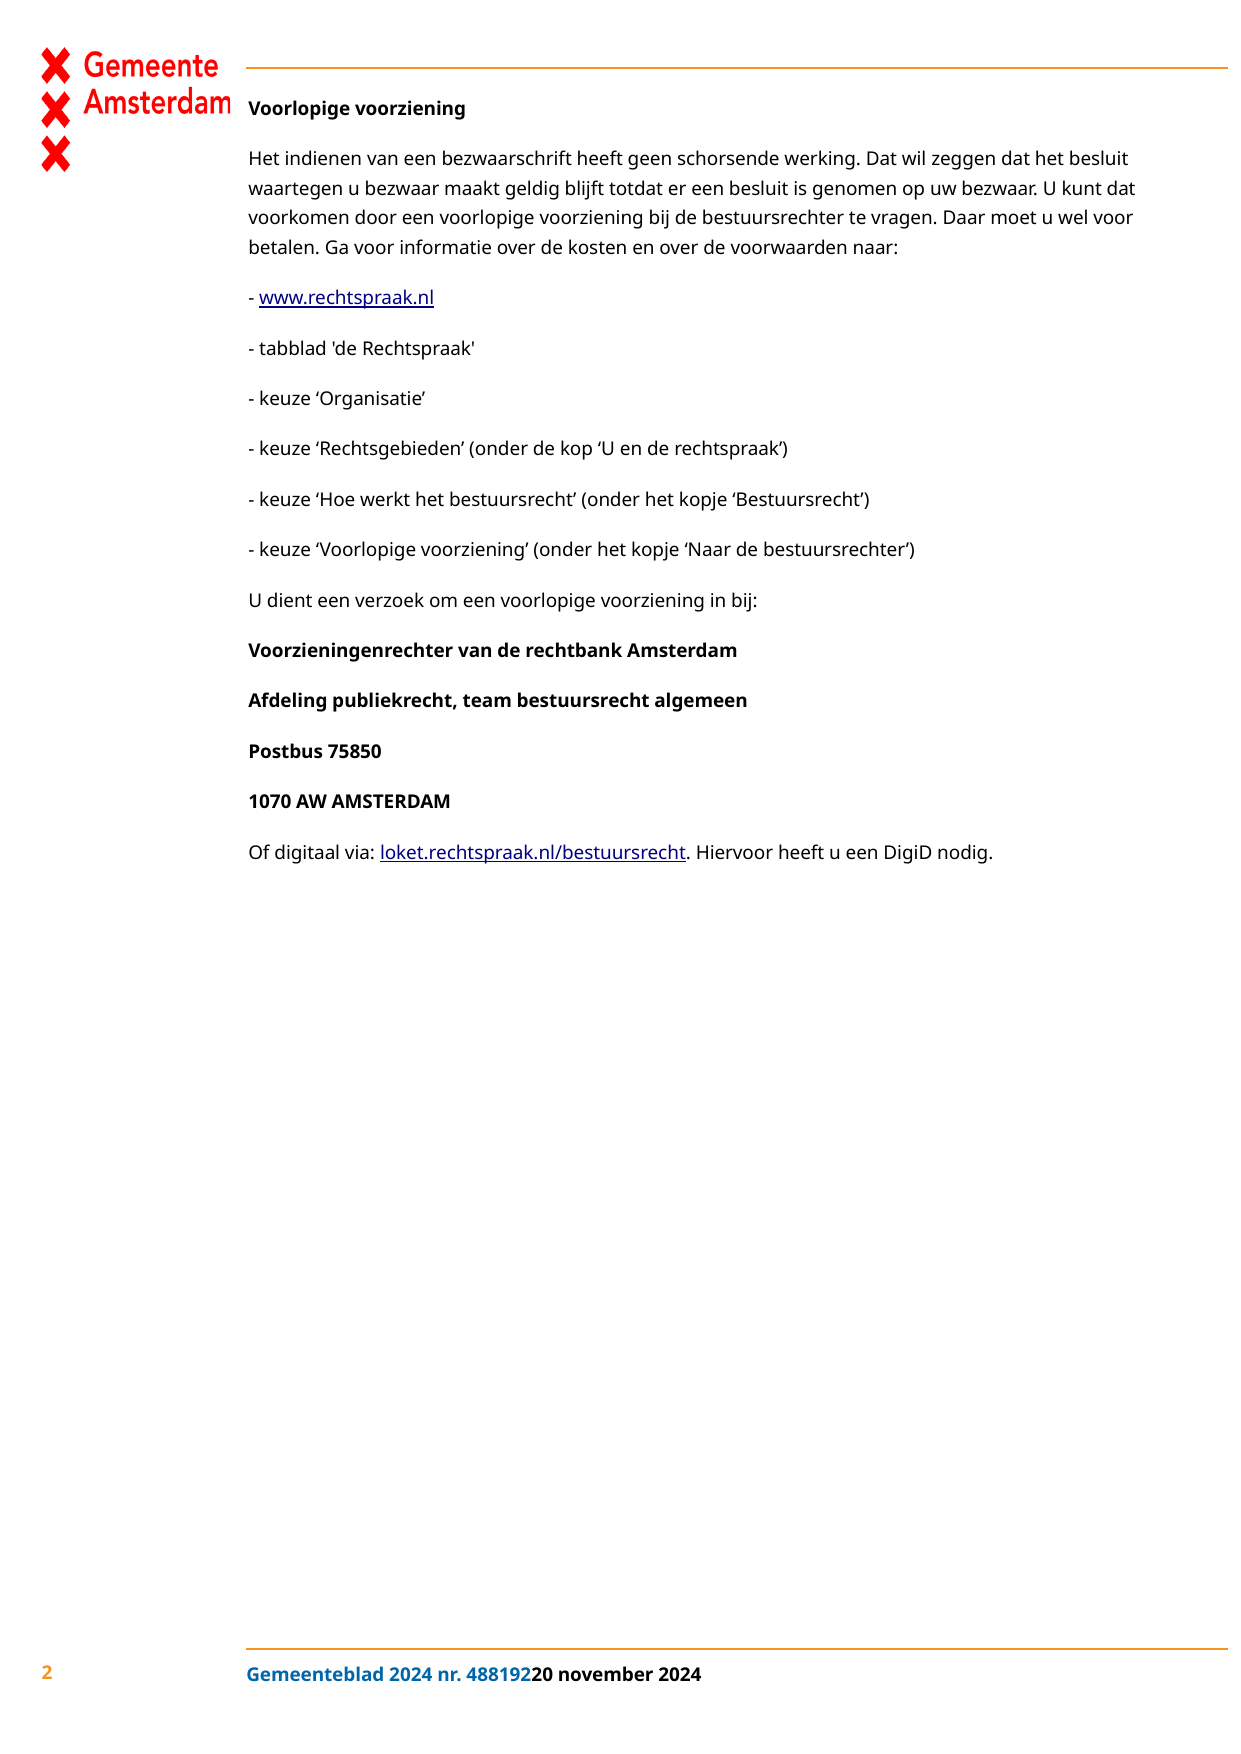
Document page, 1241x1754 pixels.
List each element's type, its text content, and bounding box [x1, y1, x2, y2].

text - keuze ‘Voorlopige voorziening’ (onder het kopje ‘Naar de bestuursrechter’) [248, 536, 1152, 562]
text Voorlopige voorziening [248, 95, 1152, 121]
text - tabblad 'de Rechtspraak' [248, 335, 1152, 361]
text Het indienen van een bezwaarschrift heeft geen schorsende werking. Dat wil zeggen dat het besluit waartegen u bezwaar maakt geldig blijft totdat er een besluit is genomen op uw bezwaar. U kunt dat voorkomen door een voorlopige voorziening bij de bestuursrechter te vragen. Daar moet u wel voor betalen. Ga voor informatie over de kosten en over de voorwaarden naar: [248, 145, 1152, 260]
text - www.rechtspraak.nl [248, 284, 1152, 310]
text Postbus 75850 [248, 738, 1152, 764]
text - keuze ‘Organisatie’ [248, 385, 1152, 411]
picture [41, 47, 231, 172]
text U dient een verzoek om een voorlopige voorziening in bij: [248, 587, 1152, 613]
text Afdeling publiekrecht, team bestuursrecht algemeen [248, 688, 1152, 713]
text - keuze ‘Hoe werkt het bestuursrecht’ (onder het kopje ‘Bestuursrecht’) [248, 486, 1152, 512]
text Voorzieningenrechter van de rechtbank Amsterdam [248, 637, 1152, 663]
text 1070 AW AMSTERDAM [248, 788, 1152, 814]
text Of digitaal via: loket.rechtspraak.nl/bestuursrecht. Hiervoor heeft u een DigiD nodig. [248, 839, 1152, 865]
text - keuze ‘Rechtsgebieden’ (onder de kop ‘U en de rechtspraak’) [248, 436, 1152, 461]
